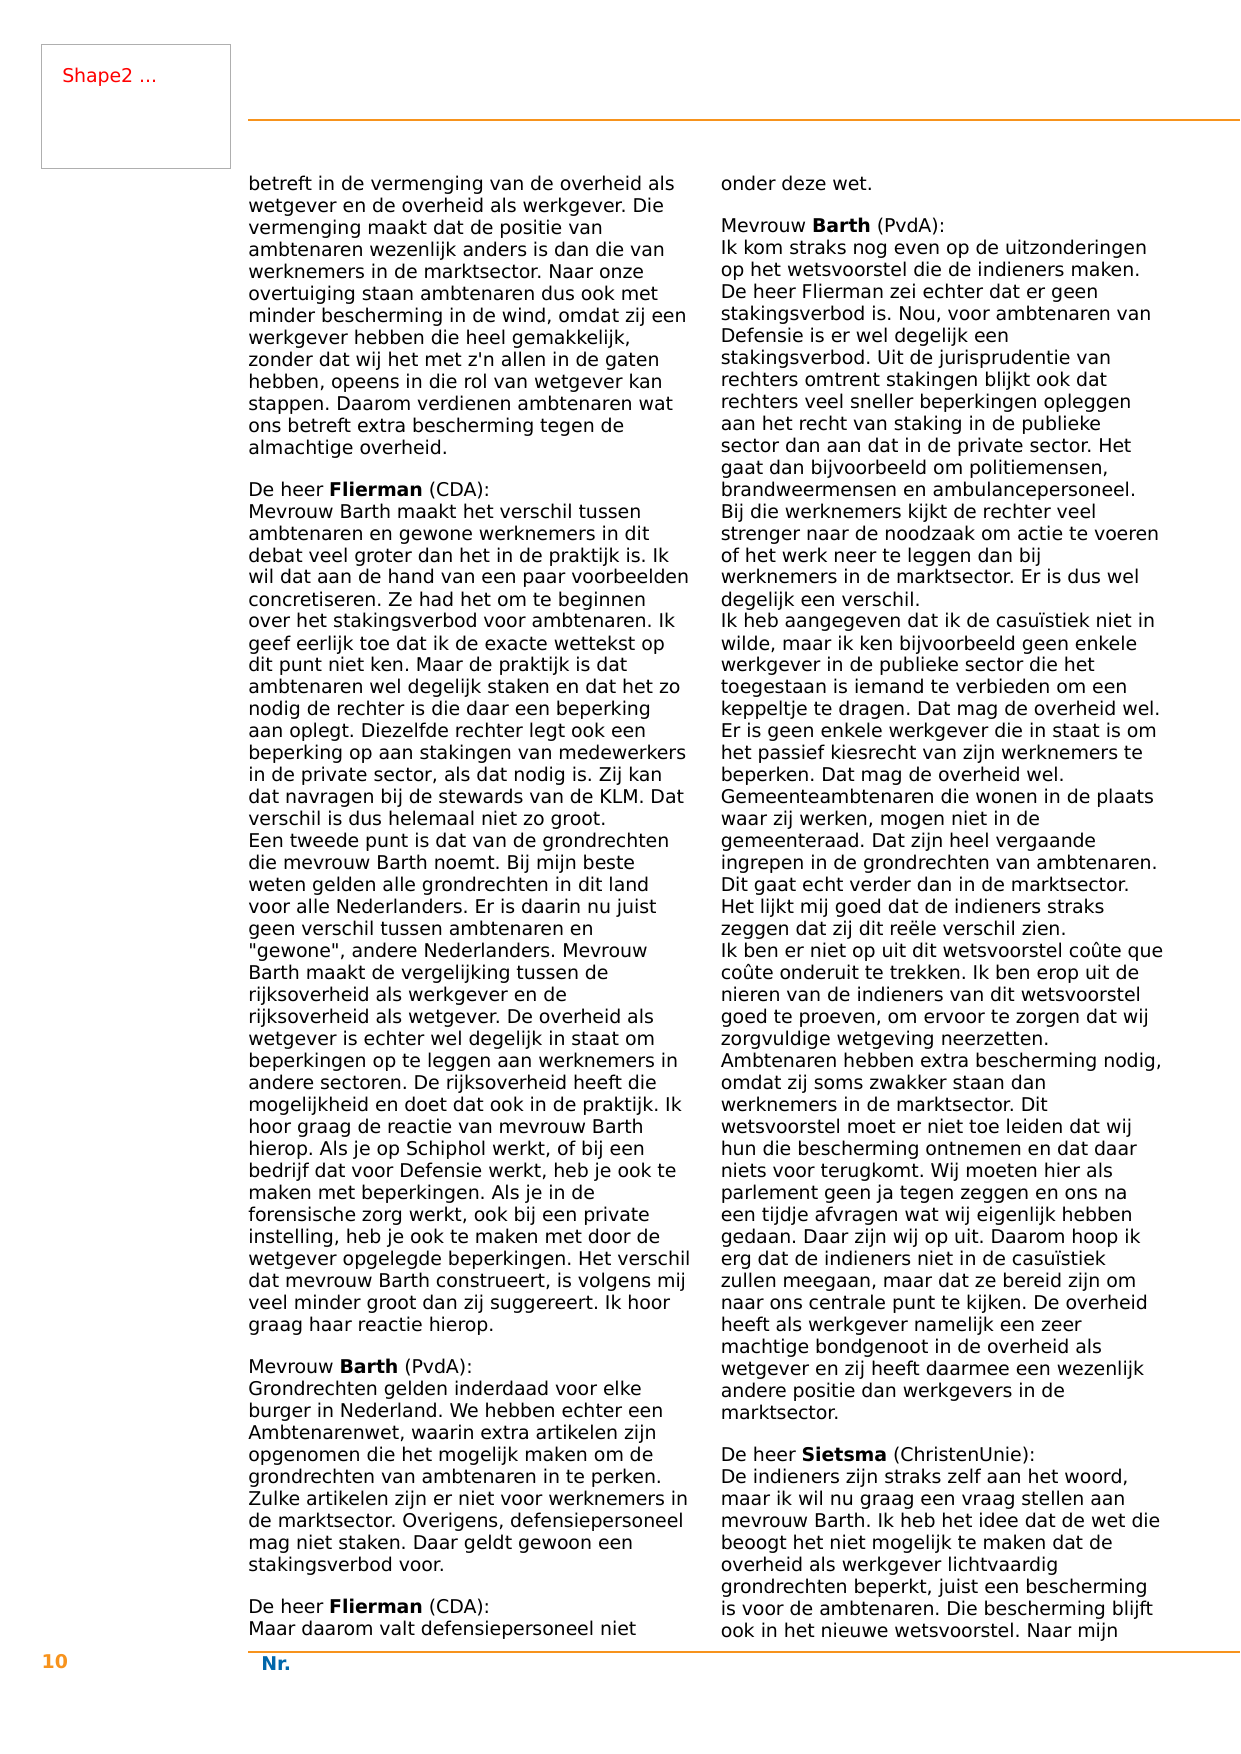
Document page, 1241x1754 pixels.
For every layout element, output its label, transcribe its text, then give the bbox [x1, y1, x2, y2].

text De heer Flierman (CDA): [248, 1596, 691, 1617]
text Een tweede punt is dat van de grondrechten die mevrouw Barth noemt. Bij mijn beste weten gelden alle grondrechten in dit land voor alle Nederlanders. Er is daarin nu juist geen verschil tussen ambtenaren en "gewone", andere Nederlanders. Mevrouw Barth maakt de vergelijking tussen de rijksoverheid als werkgever en de rijksoverheid als wetgever. De overheid als wetgever is echter wel degelijk in staat om beperkingen op te leggen aan werknemers in andere sectoren. De rijksoverheid heeft die mogelijkheid en doet dat ook in de praktijk. Ik hoor graag de reactie van mevrouw Barth hierop. Als je op Schiphol werkt, of bij een bedrijf dat voor Defensie werkt, heb je ook te maken met beperkingen. Als je in de forensische zorg werkt, ook bij een private instelling, heb je ook te maken met door de wetgever opgelegde beperkingen. Het verschil dat mevrouw Barth construeert, is volgens mij veel minder groot dan zij suggereert. Ik hoor graag haar reactie hierop. [248, 830, 691, 1336]
text Ik kom straks nog even op de uitzonderingen op het wetsvoorstel die de indieners maken. De heer Flierman zei echter dat er geen stakingsverbod is. Nou, voor ambtenaren van Defensie is er wel degelijk een stakingsverbod. Uit de jurisprudentie van rechters omtrent stakingen blijkt ook dat rechters veel sneller beperkingen opleggen aan het recht van staking in de publieke sector dan aan dat in de private sector. Het gaat dan bijvoorbeeld om politiemensen, brandweermensen en ambulancepersoneel. Bij die werknemers kijkt de rechter veel strenger naar de noodzaak om actie te voeren of het werk neer te leggen dan bij werknemers in de marktsector. Er is dus wel degelijk een verschil. [721, 237, 1163, 610]
text Mevrouw Barth (PvdA): [721, 215, 1163, 237]
text De heer Flierman (CDA): [248, 478, 691, 501]
text onder deze wet. [721, 173, 1163, 195]
text De indieners zijn straks zelf aan het woord, maar ik wil nu graag een vraag stellen aan mevrouw Barth. Ik heb het idee dat de wet die beoogt het niet mogelijk te maken dat de overheid als werkgever lichtvaardig grondrechten beperkt, juist een bescherming is voor de ambtenaren. Die bescherming blijft ook in het nieuwe wetsvoorstel. Naar mijn [721, 1466, 1163, 1641]
text Ik ben er niet op uit dit wetsvoorstel coûte que coûte onderuit te trekken. Ik ben erop uit de nieren van de indieners van dit wetsvoorstel goed te proeven, om ervoor te zorgen dat wij zorgvuldige wetgeving neerzetten. Ambtenaren hebben extra bescherming nodig, omdat zij soms zwakker staan dan werknemers in de marktsector. Dit wetsvoorstel moet er niet toe leiden dat wij hun die bescherming ontnemen en dat daar niets voor terugkomt. Wij moeten hier als parlement geen ja tegen zeggen en ons na een tijdje afvragen wat wij eigenlijk hebben gedaan. Daar zijn wij op uit. Daarom hoop ik erg dat de indieners niet in de casuïstiek zullen meegaan, maar dat ze bereid zijn om naar ons centrale punt te kijken. De overheid heeft als werkgever namelijk een zeer machtige bondgenoot in de overheid als wetgever en zij heeft daarmee een wezenlijk andere positie dan werkgevers in de marktsector. [721, 940, 1163, 1424]
text Mevrouw Barth (PvdA): [248, 1356, 691, 1378]
text Mevrouw Barth maakt het verschil tussen ambtenaren en gewone werknemers in dit debat veel groter dan het in de praktijk is. Ik wil dat aan de hand van een paar voorbeelden concretiseren. Ze had het om te beginnen over het stakingsverbod voor ambtenaren. Ik geef eerlijk toe dat ik de exacte wettekst op dit punt niet ken. Maar de praktijk is dat ambtenaren wel degelijk staken en dat het zo nodig de rechter is die daar een beperking aan oplegt. Diezelfde rechter legt ook een beperking op aan stakingen van medewerkers in de private sector, als dat nodig is. Zij kan dat navragen bij de stewards van de KLM. Dat verschil is dus helemaal niet zo groot. [248, 501, 691, 830]
text Maar daarom valt defensiepersoneel niet [248, 1617, 691, 1639]
text De heer Sietsma (ChristenUnie): [721, 1444, 1163, 1466]
text Grondrechten gelden inderdaad voor elke burger in Nederland. We hebben echter een Ambtenarenwet, waarin extra artikelen zijn opgenomen die het mogelijk maken om de grondrechten van ambtenaren in te perken. Zulke artikelen zijn er niet voor werknemers in de marktsector. Overigens, defensiepersoneel mag niet staken. Daar geldt gewoon een stakingsverbod voor. [248, 1378, 691, 1576]
text Ik heb aangegeven dat ik de casuïstiek niet in wilde, maar ik ken bijvoorbeeld geen enkele werkgever in de publieke sector die het toegestaan is iemand te verbieden om een keppeltje te dragen. Dat mag de overheid wel. Er is geen enkele werkgever die in staat is om het passief kiesrecht van zijn werknemers te beperken. Dat mag de overheid wel. Gemeenteambtenaren die wonen in de plaats waar zij werken, mogen niet in de gemeenteraad. Dat zijn heel vergaande ingrepen in de grondrechten van ambtenaren. Dit gaat echt verder dan in de marktsector. Het lijkt mij goed dat de indieners straks zeggen dat zij dit reële verschil zien. [721, 610, 1163, 940]
text betreft in de vermenging van de overheid als wetgever en de overheid als werkgever. Die vermenging maakt dat de positie van ambtenaren wezenlijk anders is dan die van werknemers in de marktsector. Naar onze overtuiging staan ambtenaren dus ook met minder bescherming in de wind, omdat zij een werkgever hebben die heel gemakkelijk, zonder dat wij het met z'n allen in de gaten hebben, opeens in die rol van wetgever kan stappen. Daarom verdienen ambtenaren wat ons betreft extra bescherming tegen de almachtige overheid. [248, 173, 691, 458]
